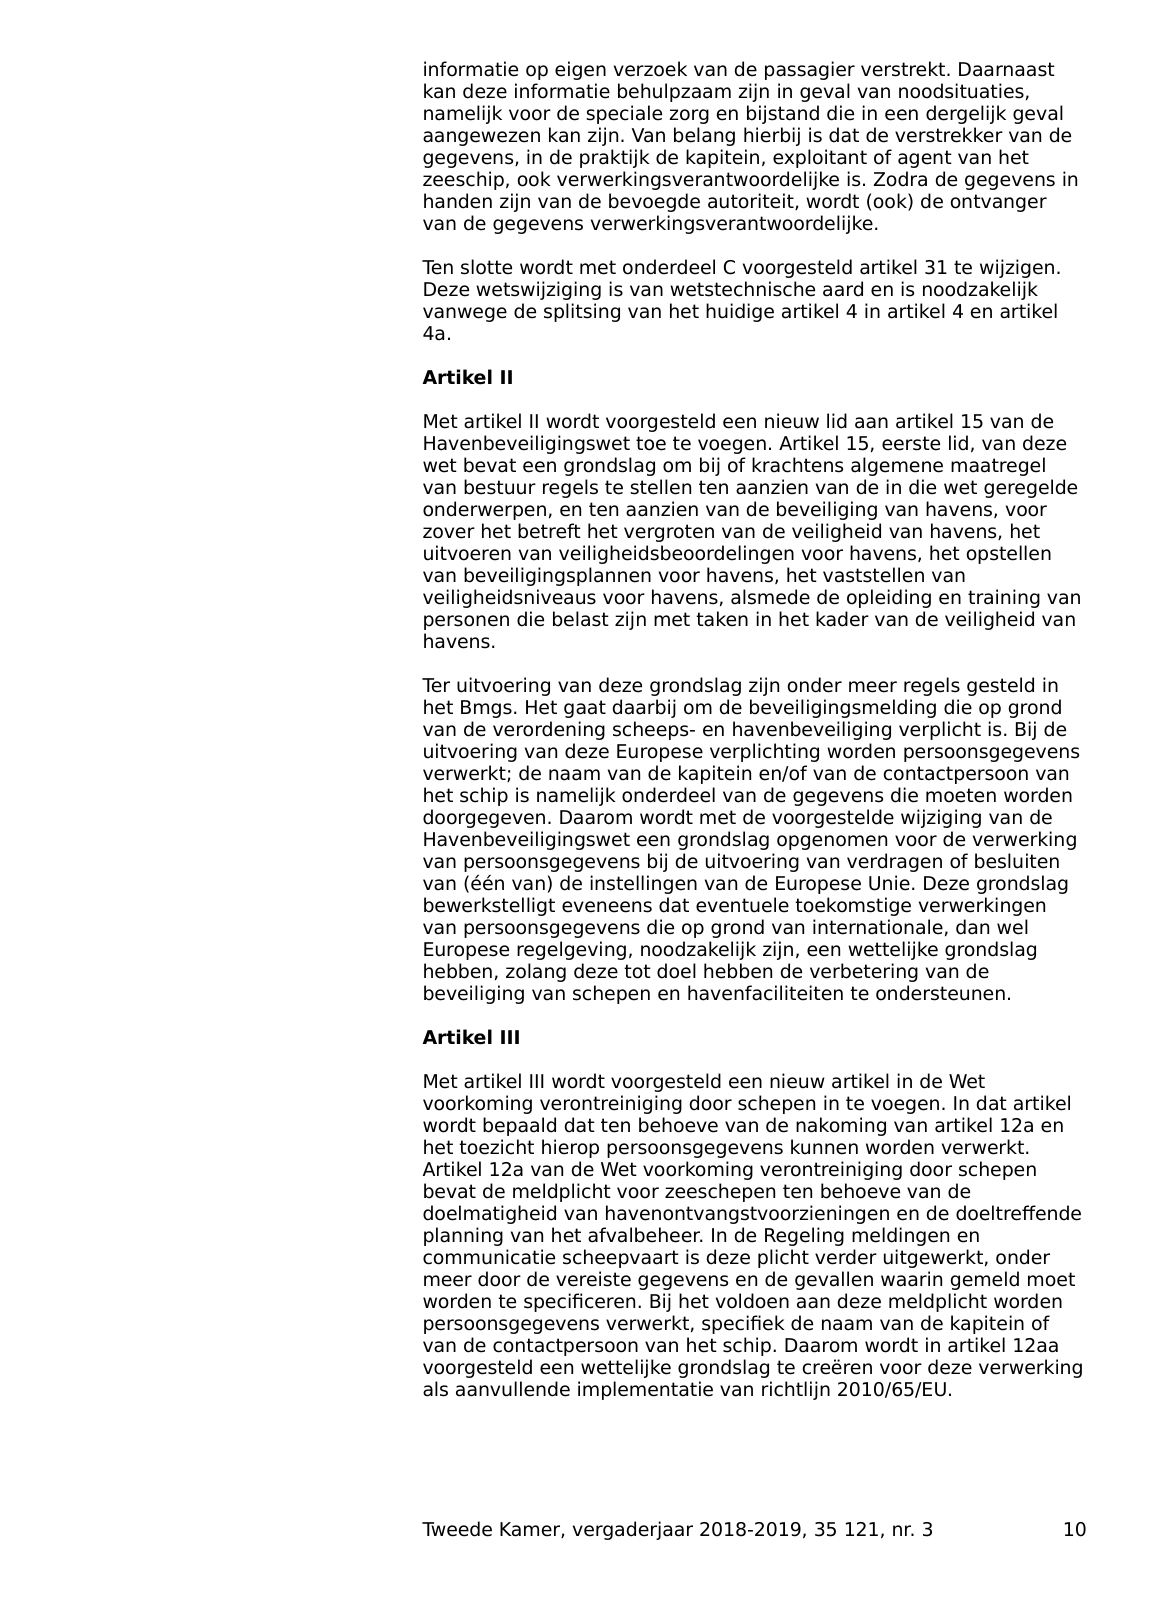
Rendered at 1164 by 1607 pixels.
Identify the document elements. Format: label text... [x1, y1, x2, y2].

text Met artikel III wordt voorgesteld een nieuw artikel in de Wet voorkoming verontreiniging door schepen in te voegen. In dat artikel wordt bepaald dat ten behoeve van de nakoming van artikel 12a en het toezicht hierop persoonsgegevens kunnen worden verwerkt. Artikel 12a van de Wet voorkoming verontreiniging door schepen bevat de meldplicht voor zeeschepen ten behoeve van de doelmatigheid van havenontvangstvoorzieningen en de doeltreffende planning van het afvalbeheer. In de Regeling meldingen en communicatie scheepvaart is deze plicht verder uitgewerkt, onder meer door de vereiste gegevens en de gevallen waarin gemeld moet worden te specificeren. Bij het voldoen aan deze meldplicht worden persoonsgegevens verwerkt, specifiek de naam van de kapitein of van de contactpersoon van het schip. Daarom wordt in artikel 12aa voorgesteld een wettelijke grondslag te creëren voor deze verwerking als aanvullende implementatie van richtlijn 2010/65/EU. [422, 1071, 1087, 1401]
subtitle Artikel II [422, 367, 1087, 389]
text Ter uitvoering van deze grondslag zijn onder meer regels gesteld in het Bmgs. Het gaat daarbij om de beveiligingsmelding die op grond van de verordening scheeps- en havenbeveiliging verplicht is. Bij de uitvoering van deze Europese verplichting worden persoonsgegevens verwerkt; de naam van de kapitein en/of van de contactpersoon van het schip is namelijk onderdeel van de gegevens die moeten worden doorgegeven. Daarom wordt met de voorgestelde wijziging van de Havenbeveiligingswet een grondslag opgenomen voor de verwerking van persoonsgegevens bij de uitvoering van verdragen of besluiten van (één van) de instellingen van de Europese Unie. Deze grondslag bewerkstelligt eveneens dat eventuele toekomstige verwerkingen van persoonsgegevens die op grond van internationale, dan wel Europese regelgeving, noodzakelijk zijn, een wettelijke grondslag hebben, zolang deze tot doel hebben de verbetering van de beveiliging van schepen en havenfaciliteiten te ondersteunen. [422, 675, 1087, 1005]
text Ten slotte wordt met onderdeel C voorgesteld artikel 31 te wijzigen. Deze wetswijziging is van wetstechnische aard en is noodzakelijk vanwege de splitsing van het huidige artikel 4 in artikel 4 en artikel 4a. [422, 257, 1087, 345]
subtitle Artikel III [422, 1027, 1087, 1049]
text informatie op eigen verzoek van de passagier verstrekt. Daarnaast kan deze informatie behulpzaam zijn in geval van noodsituaties, namelijk voor de speciale zorg en bijstand die in een dergelijk geval aangewezen kan zijn. Van belang hierbij is dat de verstrekker van de gegevens, in de praktijk de kapitein, exploitant of agent van het zeeschip, ook verwerkingsverantwoordelijke is. Zodra de gegevens in handen zijn van de bevoegde autoriteit, wordt (ook) de ontvanger van de gegevens verwerkingsverantwoordelijke. [422, 59, 1087, 235]
text Met artikel II wordt voorgesteld een nieuw lid aan artikel 15 van de Havenbeveiligingswet toe te voegen. Artikel 15, eerste lid, van deze wet bevat een grondslag om bij of krachtens algemene maatregel van bestuur regels te stellen ten aanzien van de in die wet geregelde onderwerpen, en ten aanzien van de beveiliging van havens, voor zover het betreft het vergroten van de veiligheid van havens, het uitvoeren van veiligheidsbeoordelingen voor havens, het opstellen van beveiligingsplannen voor havens, het vaststellen van veiligheidsniveaus voor havens, alsmede de opleiding en training van personen die belast zijn met taken in het kader van de veiligheid van havens. [422, 411, 1087, 653]
